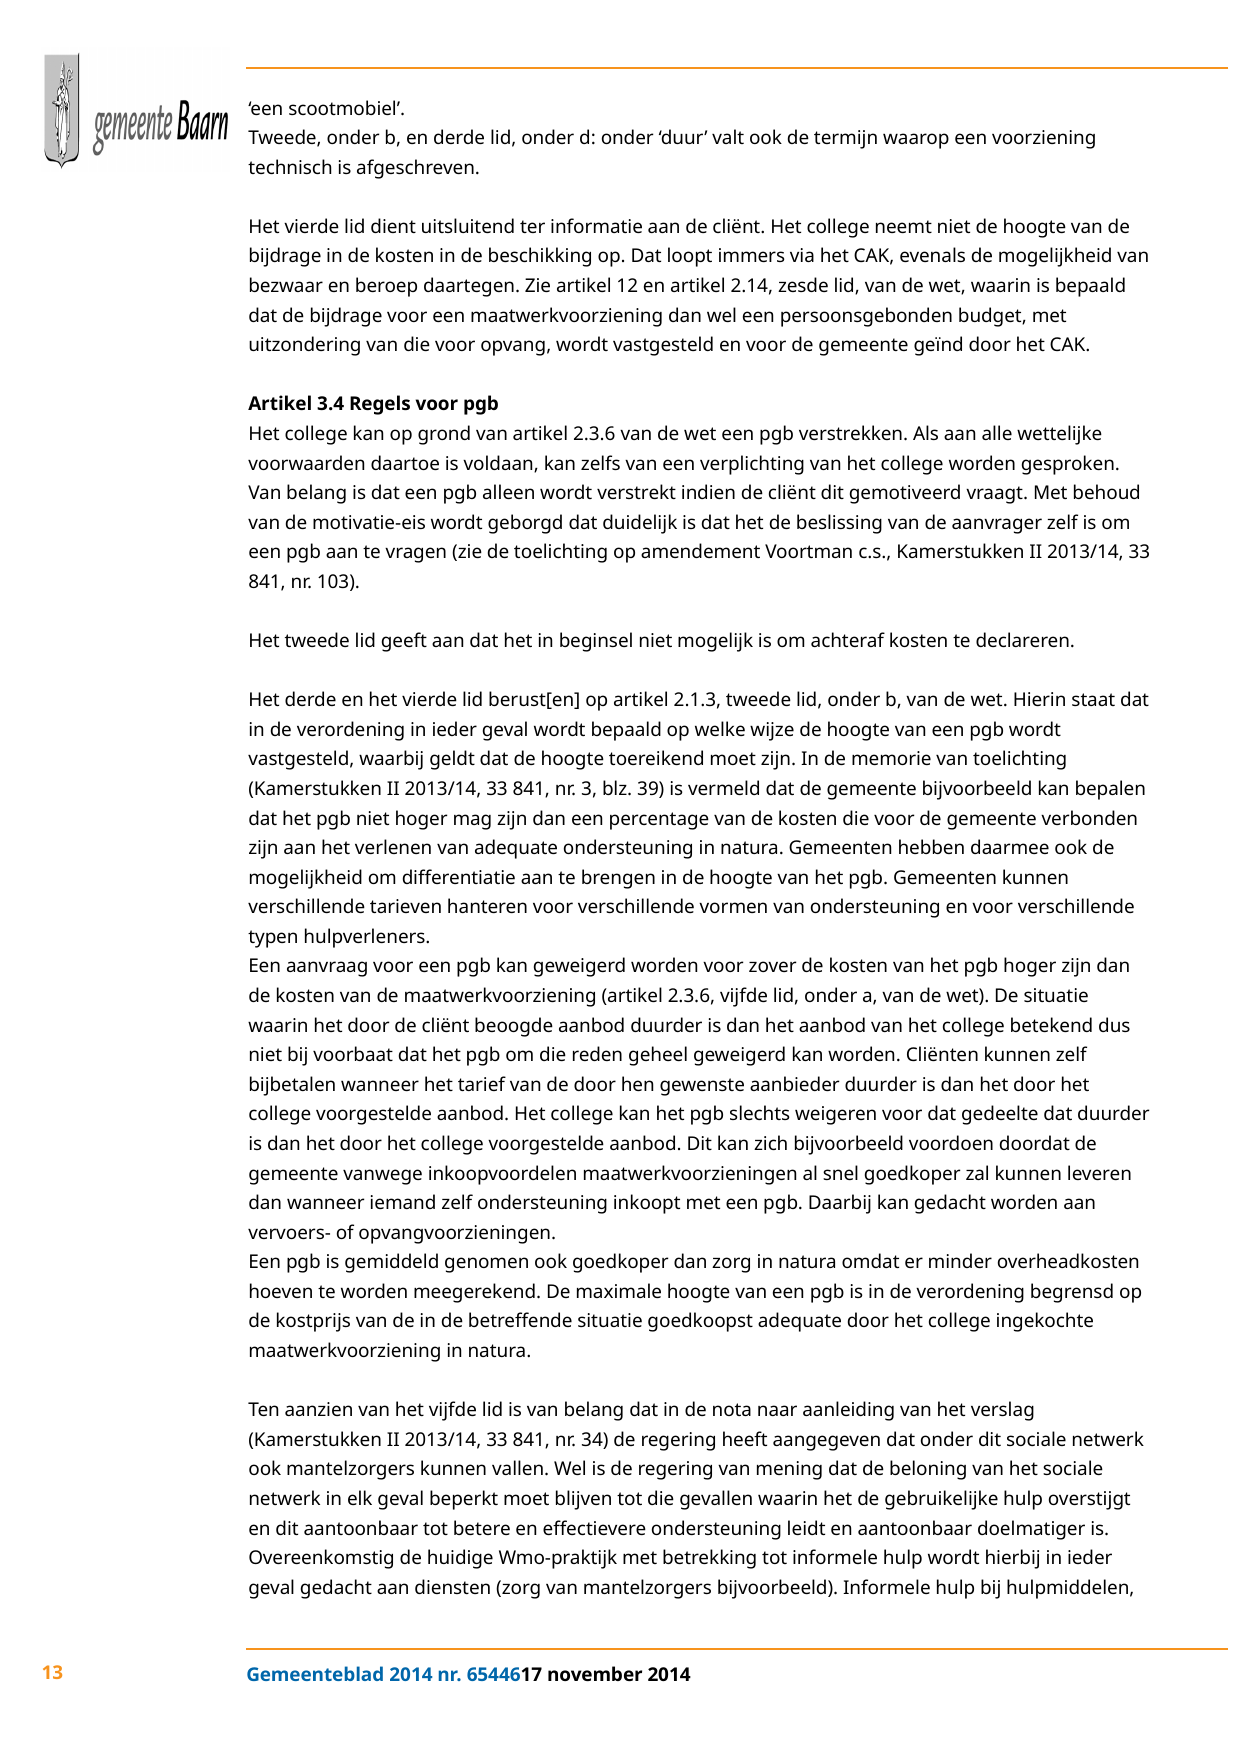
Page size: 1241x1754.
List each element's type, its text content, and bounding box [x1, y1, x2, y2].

text Een aanvraag voor een pgb kan geweigerd worden voor zover de kosten van het pgb hoger zijn dan de kosten van de maatwerkvoorziening (artikel 2.3.6, vijfde lid, onder a, van de wet). De situatie waarin het door de cliënt beoogde aanbod duurder is dan het aanbod van het college betekend dus niet bij voorbaat dat het pgb om die reden geheel geweigerd kan worden. Cliënten kunnen zelf bijbetalen wanneer het tarief van de door hen gewenste aanbieder duurder is dan het door het college voorgestelde aanbod. Het college kan het pgb slechts weigeren voor dat gedeelte dat duurder is dan het door het college voorgestelde aanbod. Dit kan zich bijvoorbeeld voordoen doordat de gemeente vanwege inkoopvoordelen maatwerkvoorzieningen al snel goedkoper zal kunnen leveren dan wanneer iemand zelf ondersteuning inkoopt met een pgb. Daarbij kan gedacht worden aan vervoers- of opvangvoorzieningen. [248, 953, 1152, 1245]
text Het derde en het vierde lid berust[en] op artikel 2.1.3, tweede lid, onder b, van de wet. Hierin staat dat in de verordening in ieder geval wordt bepaald op welke wijze de hoogte van een pgb wordt vastgesteld, waarbij geldt dat de hoogte toereikend moet zijn. In de memorie van toelichting (Kamerstukken II 2013/14, 33 841, nr. 3, blz. 39) is vermeld dat de gemeente bijvoorbeeld kan bepalen dat het pgb niet hoger mag zijn dan een percentage van de kosten die voor de gemeente verbonden zijn aan het verlenen van adequate ondersteuning in natura. Gemeenten hebben daarmee ook de mogelijkheid om differentiatie aan te brengen in de hoogte van het pgb. Gemeenten kunnen verschillende tarieven hanteren voor verschillende vormen van ondersteuning en voor verschillende typen hulpverleners. [248, 686, 1152, 949]
text Tweede, onder b, en derde lid, onder d: onder ‘duur’ valt ook de termijn waarop een voorziening technisch is afgeschreven. [248, 124, 1152, 180]
text Het tweede lid geeft aan dat het in beginsel niet mogelijk is om achteraf kosten te declareren. [248, 627, 1152, 653]
picture [41, 47, 231, 172]
text Een pgb is gemiddeld genomen ook goedkoper dan zorg in natura omdat er minder overheadkosten hoeven te worden meegerekend. De maximale hoogte van een pgb is in de verordening begrensd op de kostprijs van de in de betreffende situatie goedkoopst adequate door het college ingekochte maatwerkvoorziening in natura. [248, 1248, 1152, 1363]
text ‘een scootmobiel’. [248, 95, 1152, 121]
text Het vierde lid dient uitsluitend ter informatie aan de cliënt. Het college neemt niet de hoogte van de bijdrage in de kosten in de beschikking op. Dat loopt immers via het CAK, evenals de mogelijkheid van bezwaar en beroep daartegen. Zie artikel 12 en artikel 2.14, zesde lid, van de wet, waarin is bepaald dat de bijdrage voor een maatwerkvoorziening dan wel een persoonsgebonden budget, met uitzondering van die voor opvang, wordt vastgesteld en voor de gemeente geïnd door het CAK. [248, 213, 1152, 357]
text Ten aanzien van het vijfde lid is van belang dat in de nota naar aanleiding van het verslag (Kamerstukken II 2013/14, 33 841, nr. 34) de regering heeft aangegeven dat onder dit sociale netwerk ook mantelzorgers kunnen vallen. Wel is de regering van mening dat de beloning van het sociale netwerk in elk geval beperkt moet blijven tot die gevallen waarin het de gebruikelijke hulp overstijgt en dit aantoonbaar tot betere en effectievere ondersteuning leidt en aantoonbaar doelmatiger is. Overeenkomstig de huidige Wmo-praktijk met betrekking tot informele hulp wordt hierbij in ieder geval gedacht aan diensten (zorg van mantelzorgers bijvoorbeeld). Informele hulp bij hulpmiddelen, [248, 1396, 1152, 1600]
text Artikel 3.4 Regels voor pgb [248, 391, 1152, 416]
text Het college kan op grond van artikel 2.3.6 van de wet een pgb verstrekken. Als aan alle wettelijke voorwaarden daartoe is voldaan, kan zelfs van een verplichting van het college worden gesproken. Van belang is dat een pgb alleen wordt verstrekt indien de cliёnt dit gemotiveerd vraagt. Met behoud van de motivatie-eis wordt geborgd dat duidelijk is dat het de beslissing van de aanvrager zelf is om een pgb aan te vragen (zie de toelichting op amendement Voortman c.s., Kamerstukken II 2013/14, 33 841, nr. 103). [248, 420, 1152, 594]
